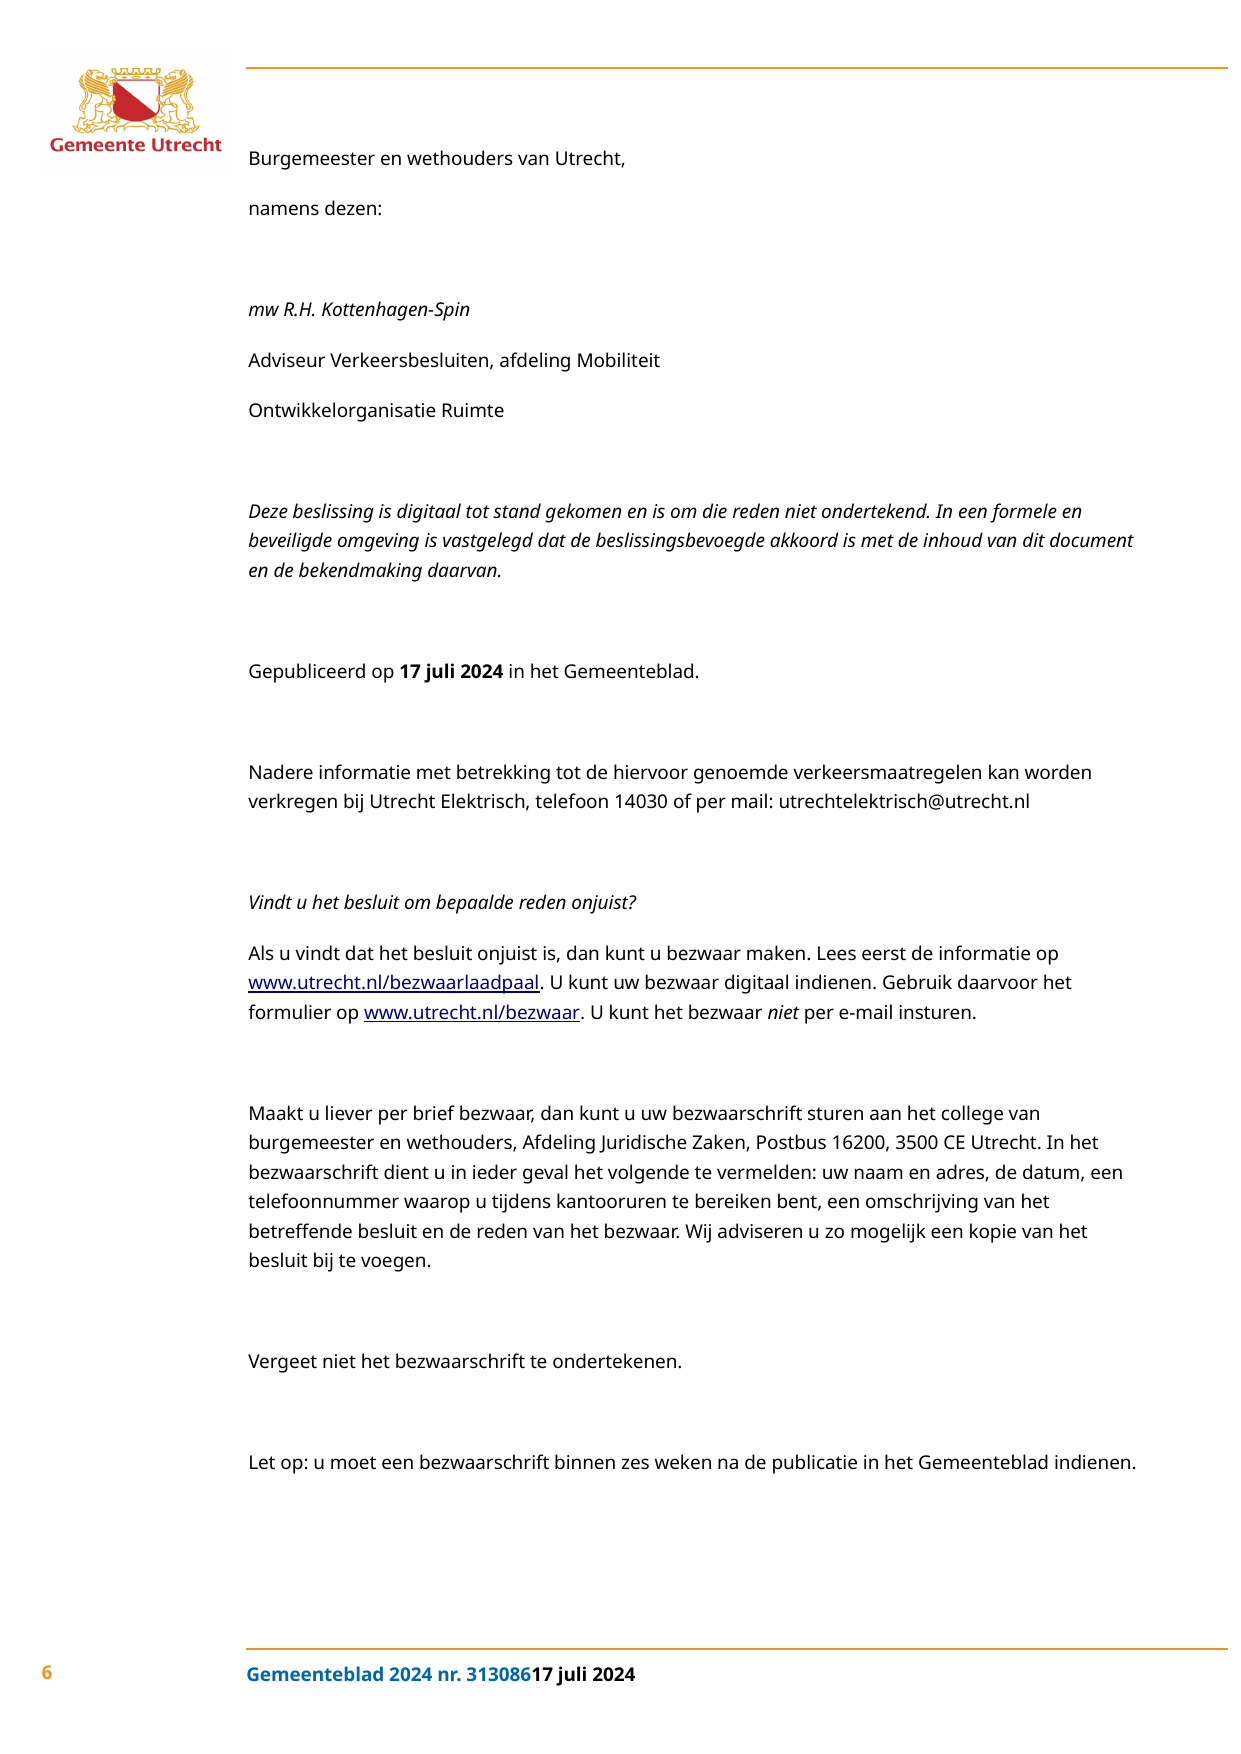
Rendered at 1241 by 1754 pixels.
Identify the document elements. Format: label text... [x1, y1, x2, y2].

text Vindt u het besluit om bepaalde reden onjuist? [248, 889, 1152, 915]
text Nadere informatie met betrekking tot de hiervoor genoemde verkeersmaatregelen kan worden verkregen bij Utrecht Elektrisch, telefoon 14030 of per mail: utrechtelektrisch@utrecht.nl [248, 759, 1152, 814]
text Gepubliceerd op 17 juli 2024 in het Gemeenteblad. [248, 658, 1152, 684]
text Vergeet niet het bezwaarschrift te ondertekenen. [248, 1348, 1152, 1374]
picture [41, 47, 231, 172]
text Als u vindt dat het besluit onjuist is, dan kunt u bezwaar maken. Lees eerst de informatie op www.utrecht.nl/bezwaarlaadpaal. U kunt uw bezwaar digitaal indienen. Gebruik daarvoor het formulier op www.utrecht.nl/bezwaar. U kunt het bezwaar niet per e-mail insturen. [248, 940, 1152, 1025]
text namens dezen: [248, 196, 1152, 221]
text Deze beslissing is digitaal tot stand gekomen en is om die reden niet ondertekend. In een formele en beveiligde omgeving is vastgelegd dat de beslissingsbevoegde akkoord is met de inhoud van dit document en de bekendmaking daarvan. [248, 498, 1152, 583]
text Ontwikkelorganisatie Ruimte [248, 397, 1152, 423]
text Maakt u liever per brief bezwaar, dan kunt u uw bezwaarschrift sturen aan het college van burgemeester en wethouders, Afdeling Juridische Zaken, Postbus 16200, 3500 CE Utrecht. In het bezwaarschrift dient u in ieder geval het volgende te vermelden: uw naam en adres, de datum, een telefoonnummer waarop u tijdens kantooruren te bereiken bent, een omschrijving van het betreffende besluit en de reden van het bezwaar. Wij adviseren u zo mogelijk een kopie van het besluit bij te voegen. [248, 1100, 1152, 1273]
text Burgemeester en wethouders van Utrecht, [248, 145, 1152, 171]
text mw R.H. Kottenhagen-Spin [248, 296, 1152, 322]
text Adviseur Verkeersbesluiten, afdeling Mobiliteit [248, 347, 1152, 373]
text Let op: u moet een bezwaarschrift binnen zes weken na de publicatie in het Gemeenteblad indienen. [248, 1449, 1152, 1475]
